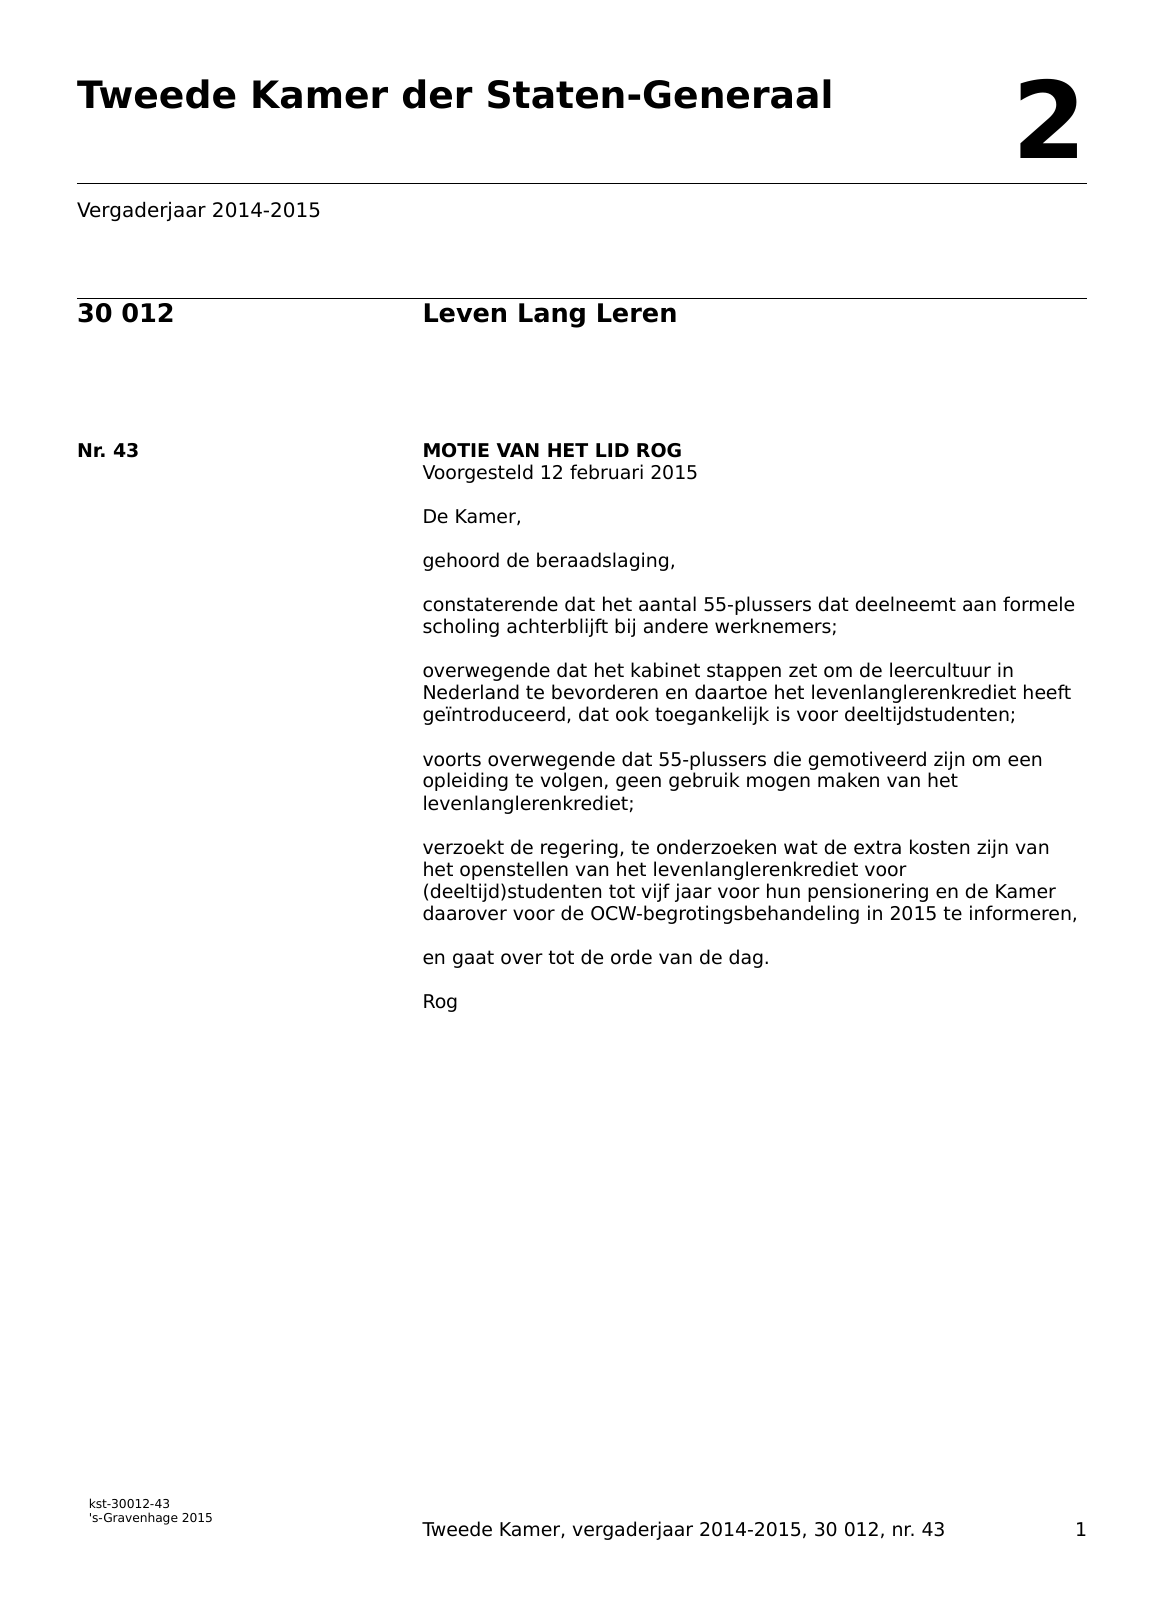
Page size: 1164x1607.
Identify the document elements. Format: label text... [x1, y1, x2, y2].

text en gaat over tot de orde van de dag. [422, 947, 1087, 969]
text 's-Gravenhage 2015 [88, 1511, 323, 1525]
text voorts overwegende dat 55-plussers die gemotiveerd zijn om een opleiding te volgen, geen gebruik mogen maken van het levenlanglerenkrediet; [422, 748, 1087, 814]
subtitle 30 012 Leven Lang Leren [77, 299, 1087, 329]
text Voorgesteld 12 februari 2015 [422, 462, 1087, 484]
table_header Tweede Kamer der Staten-Generaal [77, 59, 886, 183]
text kst-30012-43 [88, 1497, 323, 1511]
table_header 2 [886, 59, 1087, 183]
table_cell Vergaderjaar 2014-2015 [77, 184, 1087, 298]
text gehoord de beraadslaging, [422, 550, 1087, 572]
text De Kamer, [422, 506, 1087, 528]
text Rog [422, 991, 1087, 1013]
subtitle Nr. 43 MOTIE VAN HET LID ROG [77, 440, 1087, 462]
text verzoekt de regering, te onderzoeken wat de extra kosten zijn van het openstellen van het levenlanglerenkrediet voor (deeltijd)studenten tot vijf jaar voor hun pensionering en de Kamer daarover voor de OCW-begrotingsbehandeling in 2015 te informeren, [422, 837, 1087, 924]
text overwegende dat het kabinet stappen zet om de leercultuur in Nederland te bevorderen en daartoe het levenlanglerenkrediet heeft geïntroduceerd, dat ook toegankelijk is voor deeltijdstudenten; [422, 660, 1087, 726]
text constaterende dat het aantal 55-plussers dat deelneemt aan formele scholing achterblijft bij andere werknemers; [422, 594, 1087, 638]
